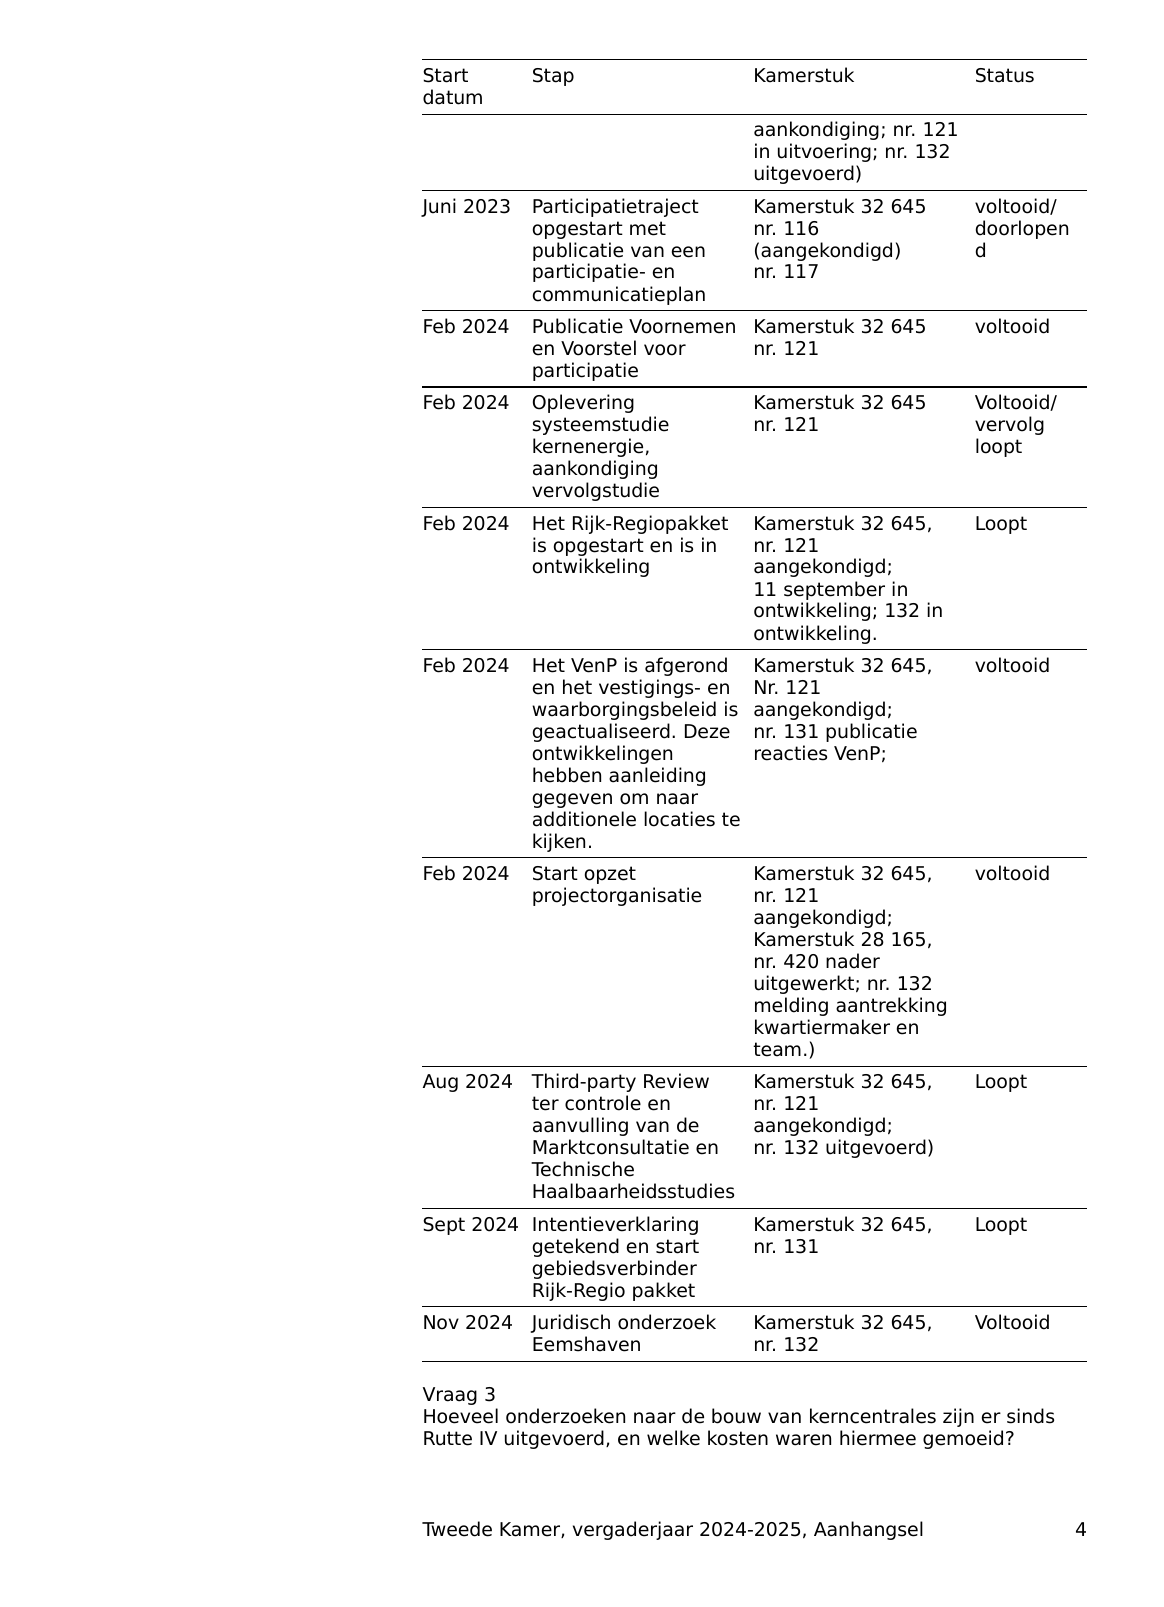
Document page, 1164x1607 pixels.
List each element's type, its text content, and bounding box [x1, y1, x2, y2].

table_cell Feb 2024 [422, 388, 526, 507]
table_header Start datum [422, 60, 526, 113]
table_cell Intentieverklaring getekend en start gebiedsverbinder Rijk-Regio pakket [526, 1209, 747, 1306]
table_cell Publicatie Voornemen en Voorstel voor participatie [526, 311, 747, 386]
table_cell aankondiging; nr. 121 in uitvoering; nr. 132 uitgevoerd) [747, 115, 968, 190]
table_cell Participatietraject opgestart met publicatie van een participatie- en communicatieplan [526, 191, 747, 310]
table_cell Feb 2024 [422, 858, 526, 1066]
table_cell Voltooid/vervolg loopt [969, 388, 1087, 507]
table_header Stap [526, 60, 747, 113]
table_cell [526, 115, 747, 190]
text Hoeveel onderzoeken naar de bouw van kerncentrales zijn er sinds Rutte IV uitgevoerd, en welke kosten waren hiermee gemoeid? [422, 1406, 1087, 1450]
table_cell Kamerstuk 32 645, nr. 121 aangekondigd; nr. 132 uitgevoerd) [747, 1067, 968, 1208]
table_cell voltooid [969, 650, 1087, 857]
table_cell Feb 2024 [422, 508, 526, 649]
table_cell Kamerstuk 32 645, nr. 121 aangekondigd; Kamerstuk 28 165, nr. 420 nader uitgewerkt; nr. 132 melding aantrekking kwartiermaker en team.) [747, 858, 968, 1066]
table_cell Loopt [969, 1209, 1087, 1306]
table_cell Loopt [969, 1067, 1087, 1208]
table_cell Kamerstuk 32 645, nr. 121 aangekondigd; 11 september in ontwikkeling; 132 in ontwikkeling. [747, 508, 968, 649]
table_cell Het Rijk-Regiopakket is opgestart en is in ontwikkeling [526, 508, 747, 649]
table_cell Nov 2024 [422, 1307, 526, 1361]
table_cell Het VenP is afgerond en het vestigings- en waarborgingsbeleid is geactualiseerd. Deze ontwikkelingen hebben aanleiding gegeven om naar additionele locaties te kijken. [526, 650, 747, 857]
table_cell Third-party Review ter controle en aanvulling van de Marktconsultatie en Technische Haalbaarheidsstudies [526, 1067, 747, 1208]
table_cell voltooid/doorlopend [969, 191, 1087, 310]
table_cell Feb 2024 [422, 650, 526, 857]
table_cell Aug 2024 [422, 1067, 526, 1208]
table_cell Kamerstuk 32 645, nr. 132 [747, 1307, 968, 1361]
table_cell Kamerstuk 32 645, Nr. 121 aangekondigd; nr. 131 publicatie reacties VenP; [747, 650, 968, 857]
table_cell Oplevering systeemstudie kernenergie, aankondiging vervolgstudie [526, 388, 747, 507]
table_cell [422, 115, 526, 190]
table_cell Feb 2024 [422, 311, 526, 386]
table_cell Kamerstuk 32 645 nr. 121 [747, 388, 968, 507]
table_cell Loopt [969, 508, 1087, 649]
table_header Kamerstuk [747, 60, 968, 113]
table_cell Kamerstuk 32 645 nr. 116 (aangekondigd) nr. 117 [747, 191, 968, 310]
table_cell Voltooid [969, 1307, 1087, 1361]
table_cell Kamerstuk 32 645 nr. 121 [747, 311, 968, 386]
table_cell Kamerstuk 32 645, nr. 131 [747, 1209, 968, 1306]
table_cell Start opzet projectorganisatie [526, 858, 747, 1066]
table_header Status [969, 60, 1087, 113]
table_cell Sept 2024 [422, 1209, 526, 1306]
table_cell Juridisch onderzoek Eemshaven [526, 1307, 747, 1361]
table_cell voltooid [969, 311, 1087, 386]
table_cell [969, 115, 1087, 190]
text Vraag 3 [422, 1384, 1087, 1406]
table_cell voltooid [969, 858, 1087, 1066]
table_cell Juni 2023 [422, 191, 526, 310]
